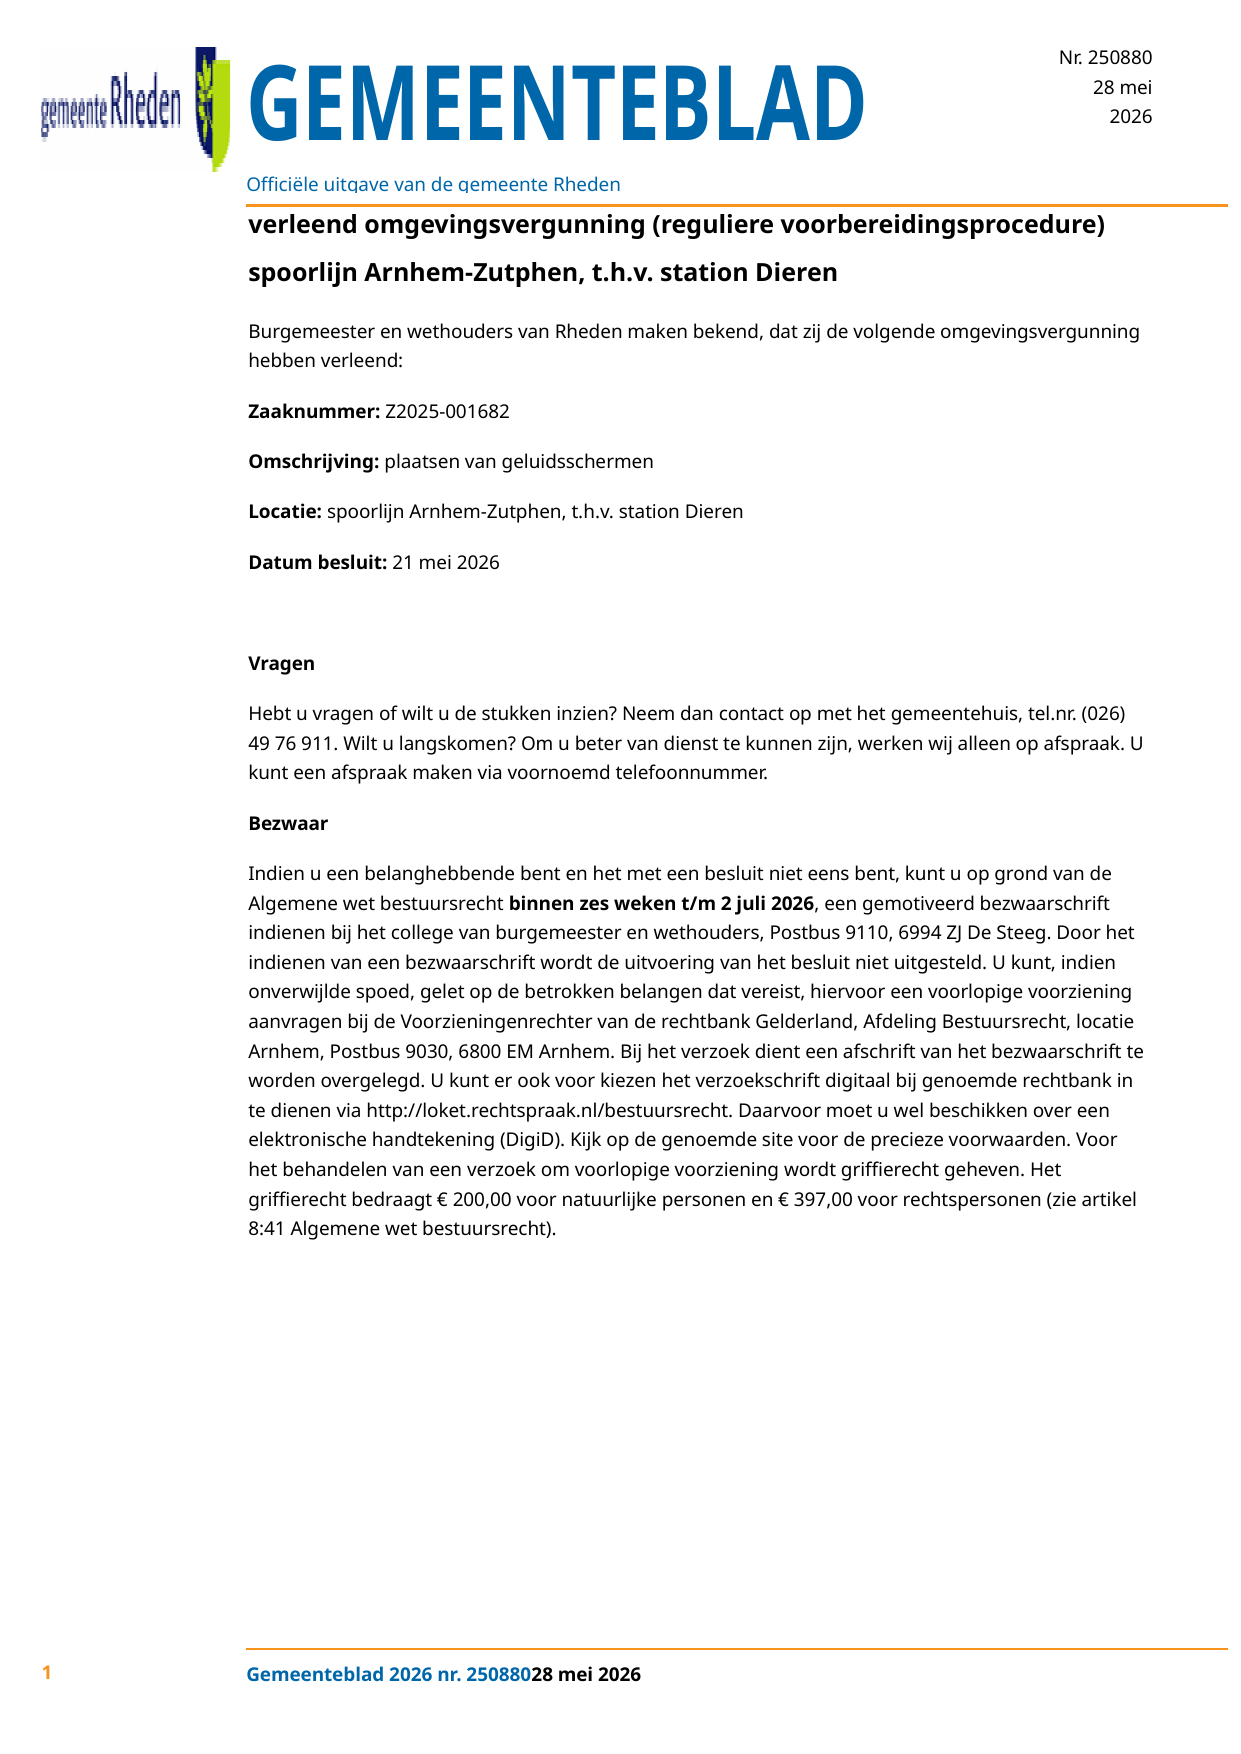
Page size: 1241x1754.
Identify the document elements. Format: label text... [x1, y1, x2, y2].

text Zaaknummer: Z2025-001682 [248, 398, 1152, 424]
picture [41, 47, 231, 172]
text Datum besluit: 21 mei 2026 [248, 549, 1152, 575]
text Hebt u vragen of wilt u de stukken inzien? Neem dan contact op met het gemeentehuis, tel.nr. (026) 49 76 911. Wilt u langskomen? Om u beter van dienst te kunnen zijn, werken wij alleen op afspraak. U kunt een afspraak maken via voornoemd telefoonnummer. [248, 700, 1152, 785]
text Omschrijving: plaatsen van geluidsschermen [248, 448, 1152, 474]
text Bezwaar [248, 810, 1152, 836]
text Burgemeester en wethouders van Rheden maken bekend, dat zij de volgende omgevingsvergunning hebben verleend: [248, 318, 1152, 373]
text Indien u een belanghebbende bent en het met een besluit niet eens bent, kunt u op grond van de Algemene wet bestuursrecht binnen zes weken t/m 2 juli 2026, een gemotiveerd bezwaarschrift indienen bij het college van burgemeester en wethouders, Postbus 9110, 6994 ZJ De Steeg. Door het indienen van een bezwaarschrift wordt de uitvoering van het besluit niet uitgesteld. U kunt, indien onverwijlde spoed, gelet op de betrokken belangen dat vereist, hiervoor een voorlopige voorziening aanvragen bij de Voorzieningenrechter van de rechtbank Gelderland, Afdeling Bestuursrecht, locatie Arnhem, Postbus 9030, 6800 EM Arnhem. Bij het verzoek dient een afschrift van het bezwaarschrift te worden overgelegd. U kunt er ook voor kiezen het verzoekschrift digitaal bij genoemde rechtbank in te dienen via http://loket.rechtspraak.nl/bestuursrecht. Daarvoor moet u wel beschikken over een elektronische handtekening (DigiD). Kijk op de genoemde site voor de precieze voorwaarden. Voor het behandelen van een verzoek om voorlopige voorziening wordt griffierecht geheven. Het griffierecht bedraagt € 200,00 voor natuurlijke personen en € 397,00 voor rechtspersonen (zie artikel 8:41 Algemene wet bestuursrecht). [248, 860, 1152, 1241]
text verleend omgevingsvergunning (reguliere voorbereidingsprocedure) spoorlijn Arnhem-Zutphen, t.h.v. station Dieren [248, 207, 1152, 288]
text Locatie: spoorlijn Arnhem-Zutphen, t.h.v. station Dieren [248, 499, 1152, 524]
text Vragen [248, 650, 1152, 676]
